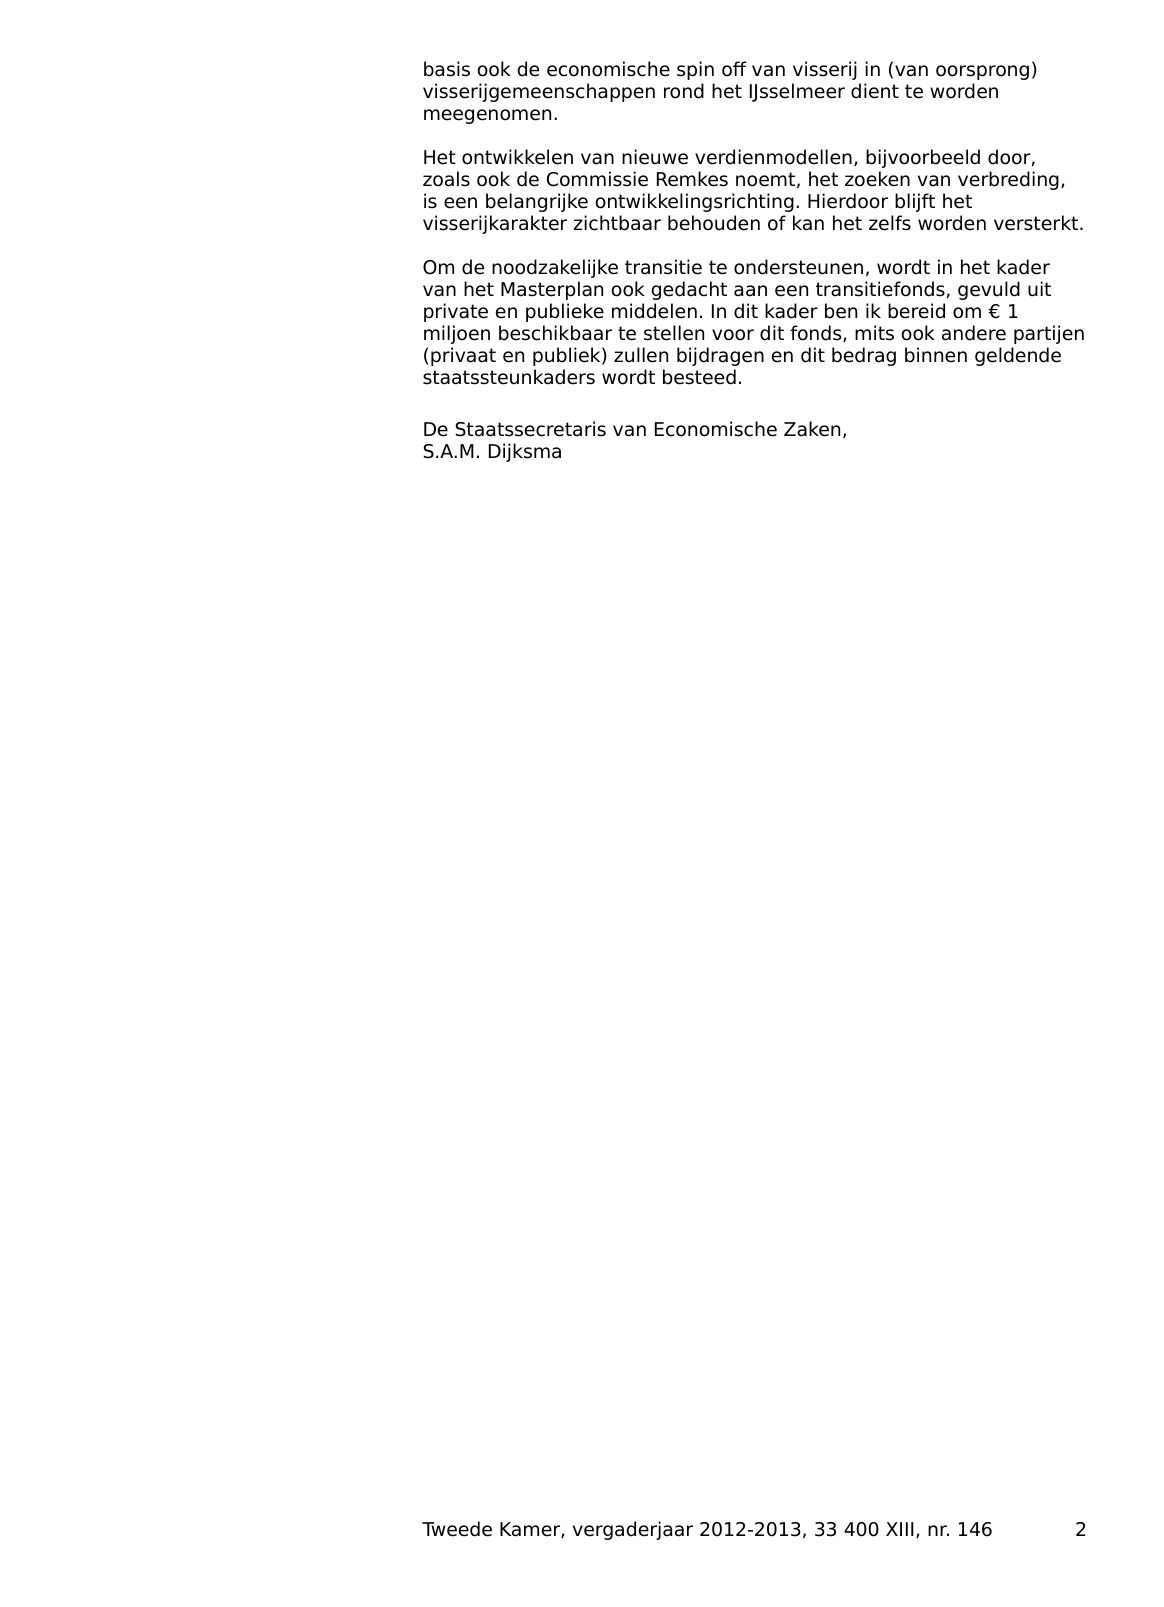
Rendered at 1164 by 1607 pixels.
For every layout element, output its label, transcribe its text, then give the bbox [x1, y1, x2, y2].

text basis ook de economische spin off van visserij in (van oorsprong) visserijgemeenschappen rond het IJsselmeer dient te worden meegenomen. [422, 59, 1087, 125]
text De Staatssecretaris van Economische Zaken, S.A.M. Dijksma [422, 419, 1087, 463]
text Om de noodzakelijke transitie te ondersteunen, wordt in het kader van het Masterplan ook gedacht aan een transitiefonds, gevuld uit private en publieke middelen. In dit kader ben ik bereid om € 1 miljoen beschikbaar te stellen voor dit fonds, mits ook andere partijen (privaat en publiek) zullen bijdragen en dit bedrag binnen geldende staatssteunkaders wordt besteed. [422, 257, 1087, 389]
text Het ontwikkelen van nieuwe verdienmodellen, bijvoorbeeld door, zoals ook de Commissie Remkes noemt, het zoeken van verbreding, is een belangrijke ontwikkelingsrichting. Hierdoor blijft het visserijkarakter zichtbaar behouden of kan het zelfs worden versterkt. [422, 147, 1087, 235]
